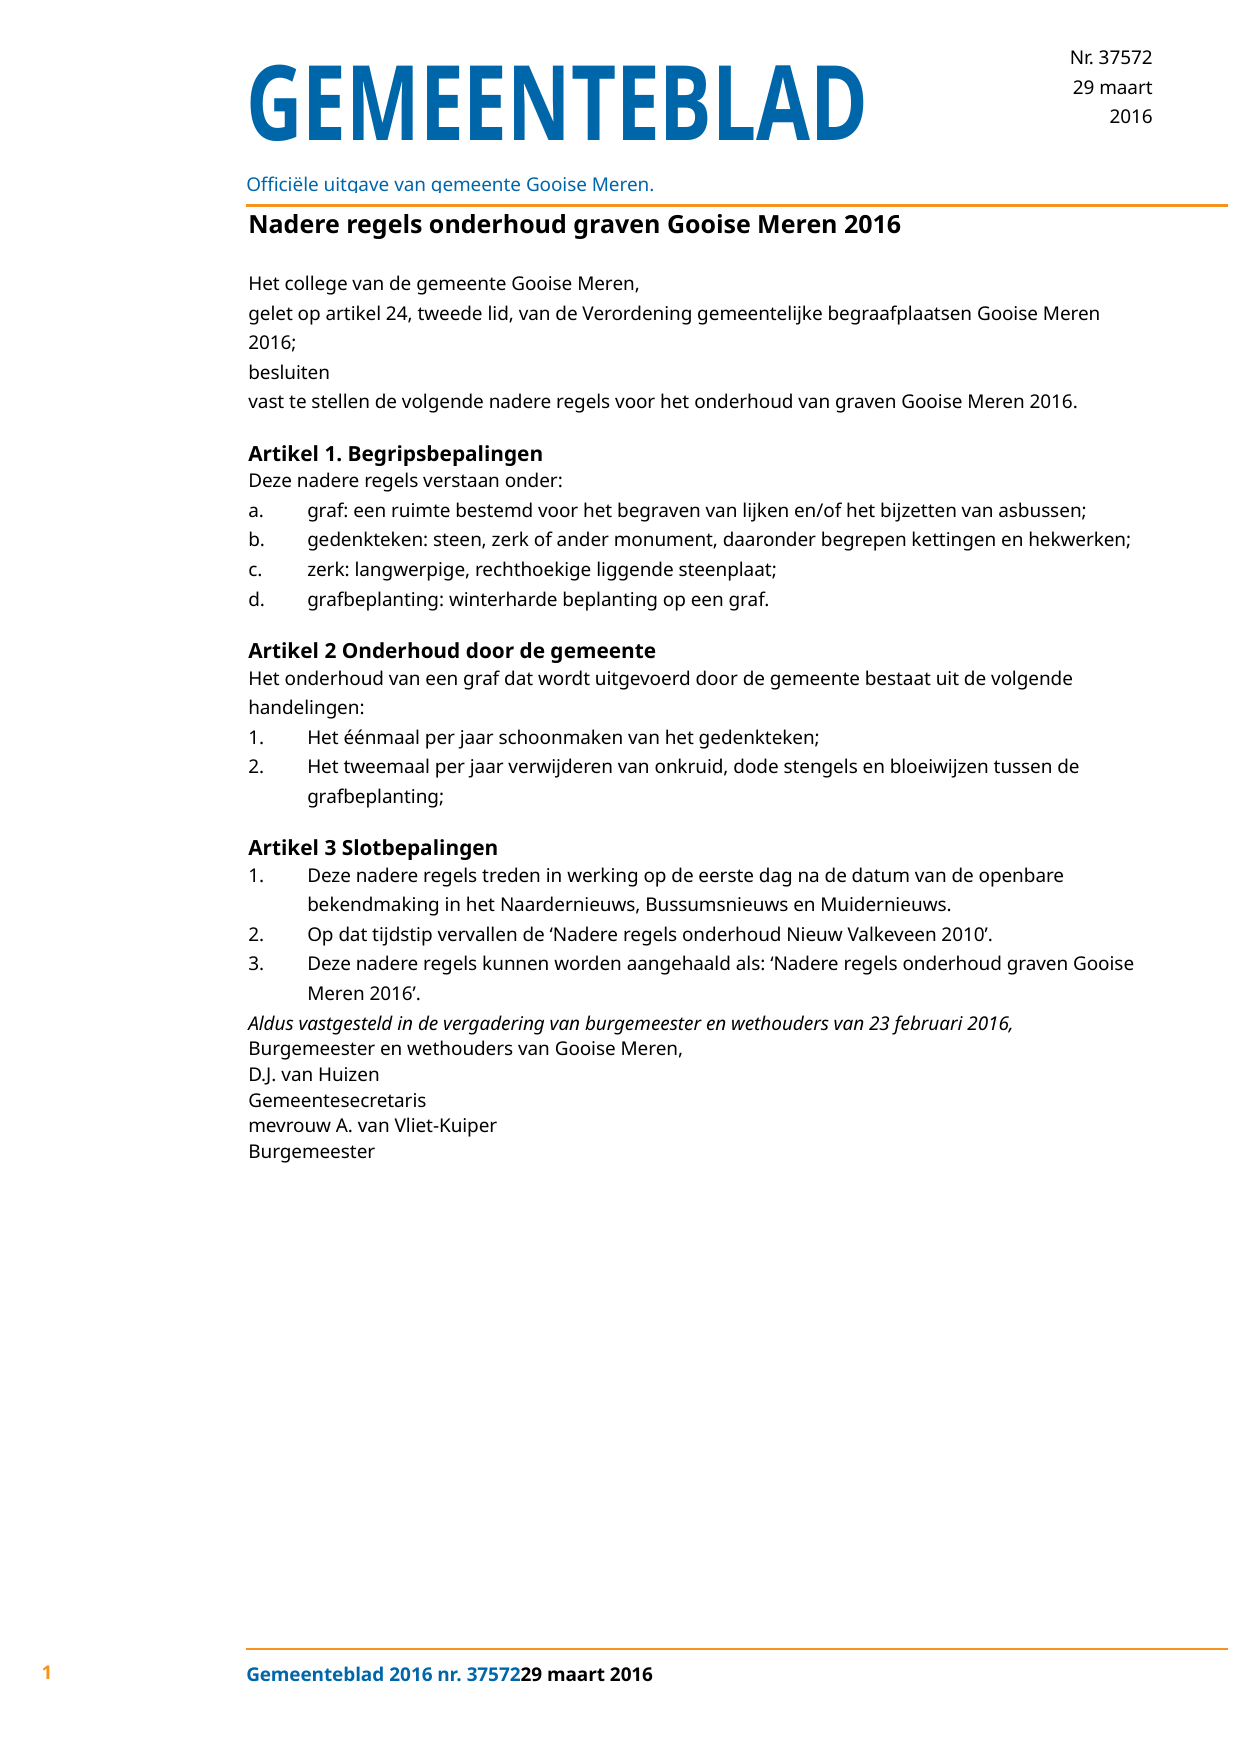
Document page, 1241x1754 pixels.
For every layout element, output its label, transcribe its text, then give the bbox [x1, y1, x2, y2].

text Deze nadere regels verstaan onder: [248, 467, 1152, 493]
list gedenkteken: steen, zerk of ander monument, daaronder begrepen kettingen en hekwerken; [248, 527, 1152, 552]
text Artikel 2 Onderhoud door de gemeente [248, 636, 1152, 665]
text gelet op artikel 24, tweede lid, van de Verordening gemeentelijke begraafplaatsen Gooise Meren 2016; [248, 300, 1152, 355]
text Het onderhoud van een graf dat wordt uitgevoerd door de gemeente bestaat uit de volgende handelingen: [248, 665, 1152, 720]
list grafbeplanting: winterharde beplanting op een graf. [248, 586, 1152, 612]
list graf: een ruimte bestemd voor het begraven van lijken en/of het bijzetten van asbussen; [248, 497, 1152, 523]
picture [41, 47, 231, 172]
text besluiten [248, 359, 1152, 385]
text Gemeentesecretaris [248, 1087, 1152, 1113]
text Artikel 1. Begripsbepalingen [248, 439, 1152, 467]
text mevrouw A. van Vliet-Kuiper [248, 1113, 1152, 1138]
text Nadere regels onderhoud graven Gooise Meren 2016 [248, 207, 1152, 241]
text Artikel 3 Slotbepalingen [248, 833, 1152, 862]
text vast te stellen de volgende nadere regels voor het onderhoud van graven Gooise Meren 2016. [248, 389, 1152, 414]
list Op dat tijdstip vervallen de ‘Nadere regels onderhoud Nieuw Valkeveen 2010’. [248, 921, 1152, 947]
text Burgemeester en wethouders van Gooise Meren, [248, 1036, 1152, 1061]
text Het college van de gemeente Gooise Meren, [248, 270, 1152, 296]
text D.J. van Huizen [248, 1061, 1152, 1087]
list Het tweemaal per jaar verwijderen van onkruid, dode stengels en bloeiwijzen tussen de grafbeplanting; [248, 753, 1152, 809]
text Burgemeester [248, 1138, 1152, 1164]
list Deze nadere regels kunnen worden aangehaald als: ‘Nadere regels onderhoud graven Gooise Meren 2016’. [248, 951, 1152, 1006]
list Deze nadere regels treden in werking op de eerste dag na de datum van de openbare bekendmaking in het Naardernieuws, Bussumsnieuws en Muidernieuws. [248, 862, 1152, 917]
text Aldus vastgesteld in de vergadering van burgemeester en wethouders van 23 februari 2016, [248, 1010, 1152, 1036]
list zerk: langwerpige, rechthoekige liggende steenplaat; [248, 556, 1152, 582]
list Het éénmaal per jaar schoonmaken van het gedenkteken; [248, 724, 1152, 749]
